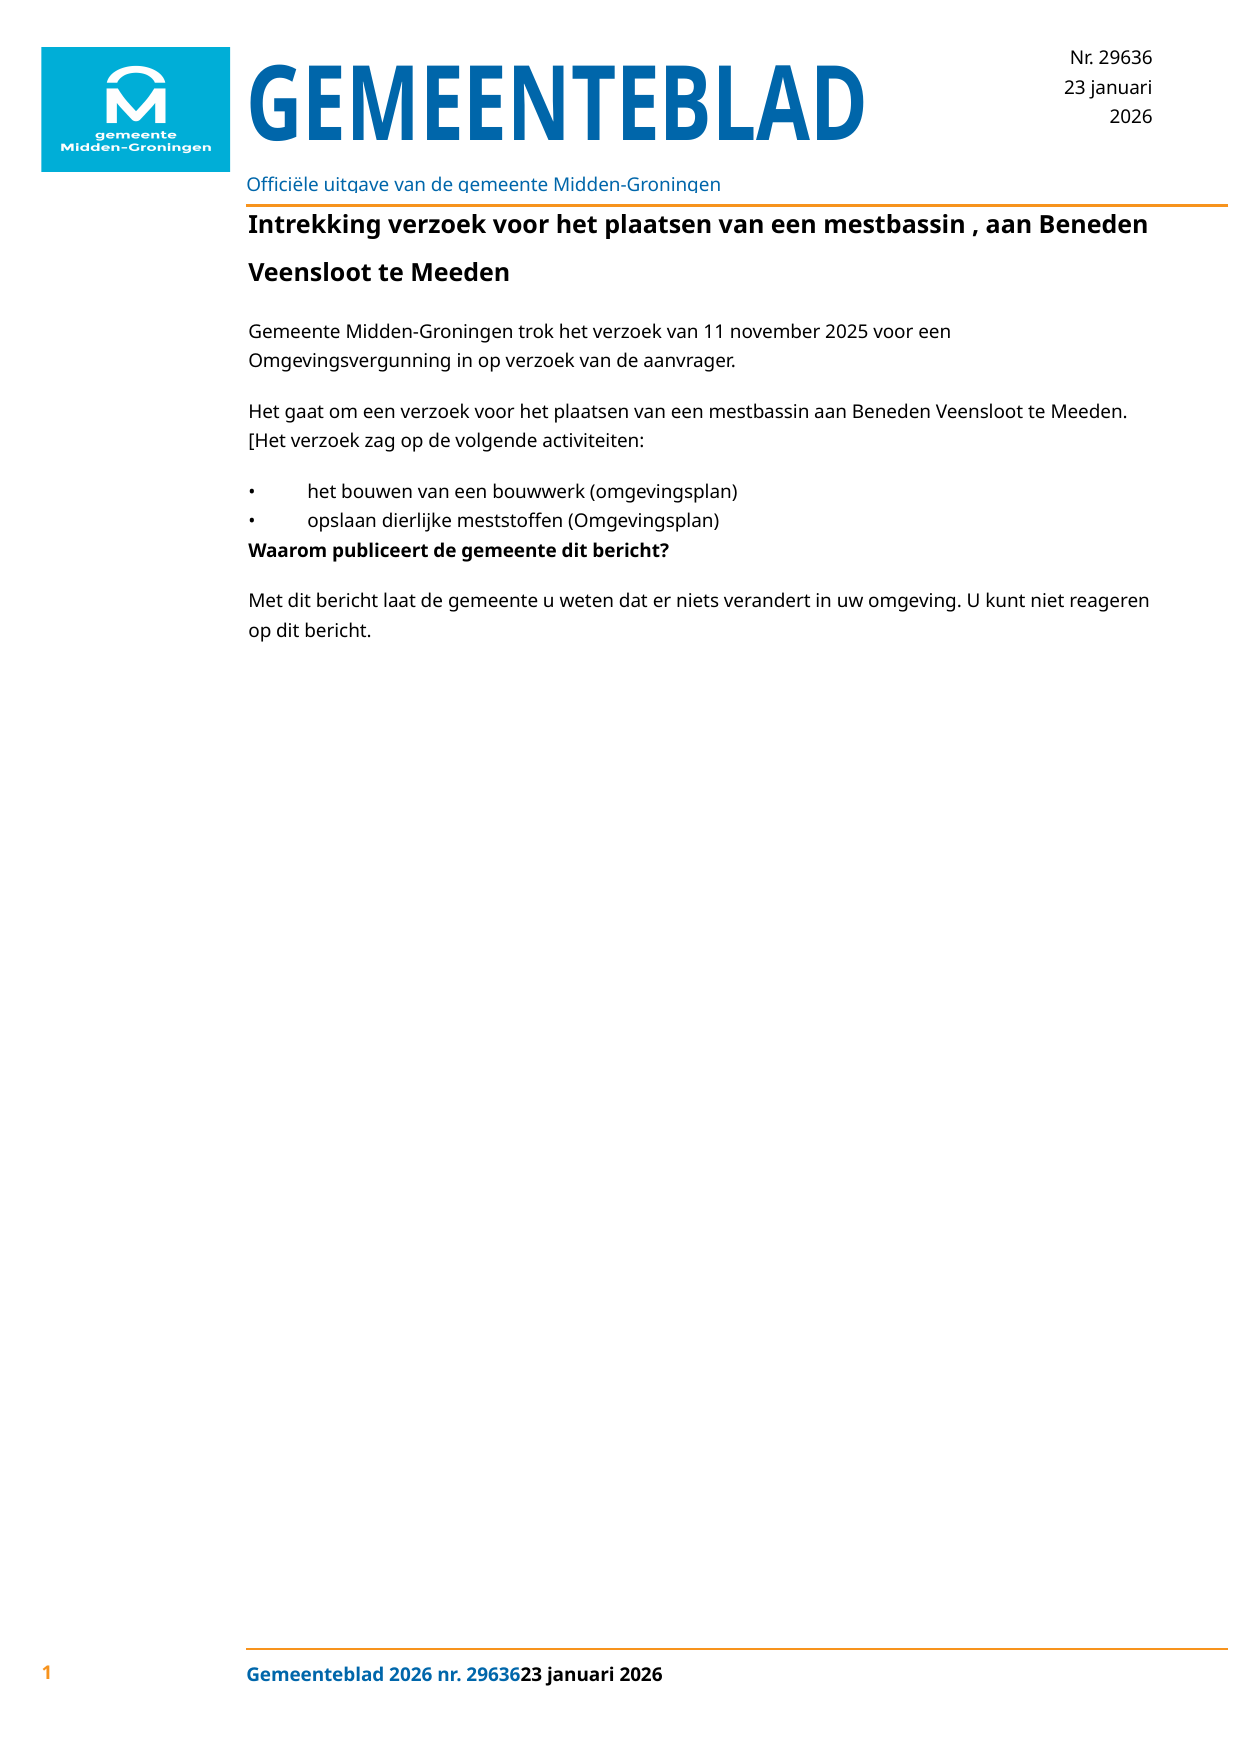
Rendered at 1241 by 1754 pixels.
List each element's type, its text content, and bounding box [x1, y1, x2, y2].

picture [107, 89, 165, 122]
text Waarom publiceert de gemeente dit bericht? [248, 537, 1152, 563]
text Gemeente Midden-Groningen trok het verzoek van 11 november 2025 voor een Omgevingsvergunning in op verzoek van de aanvrager. [248, 318, 1152, 373]
picture [184, 146, 190, 153]
list het bouwen van een bouwwerk (omgevingsplan) [248, 478, 1152, 504]
text Intrekking verzoek voor het plaatsen van een mestbassin , aan Beneden Veensloot te Meeden [248, 207, 1152, 288]
text Het gaat om een verzoek voor het plaatsen van een mestbassin aan Beneden Veensloot te Meeden. [Het verzoek zag op de volgende activiteiten: [248, 398, 1152, 453]
text Met dit bericht laat de gemeente u weten dat er niets verandert in uw omgeving. U kunt niet reageren op dit bericht. [248, 587, 1152, 643]
picture [108, 66, 164, 82]
list opslaan dierlijke meststoffen (Omgevingsplan) [248, 507, 1152, 533]
